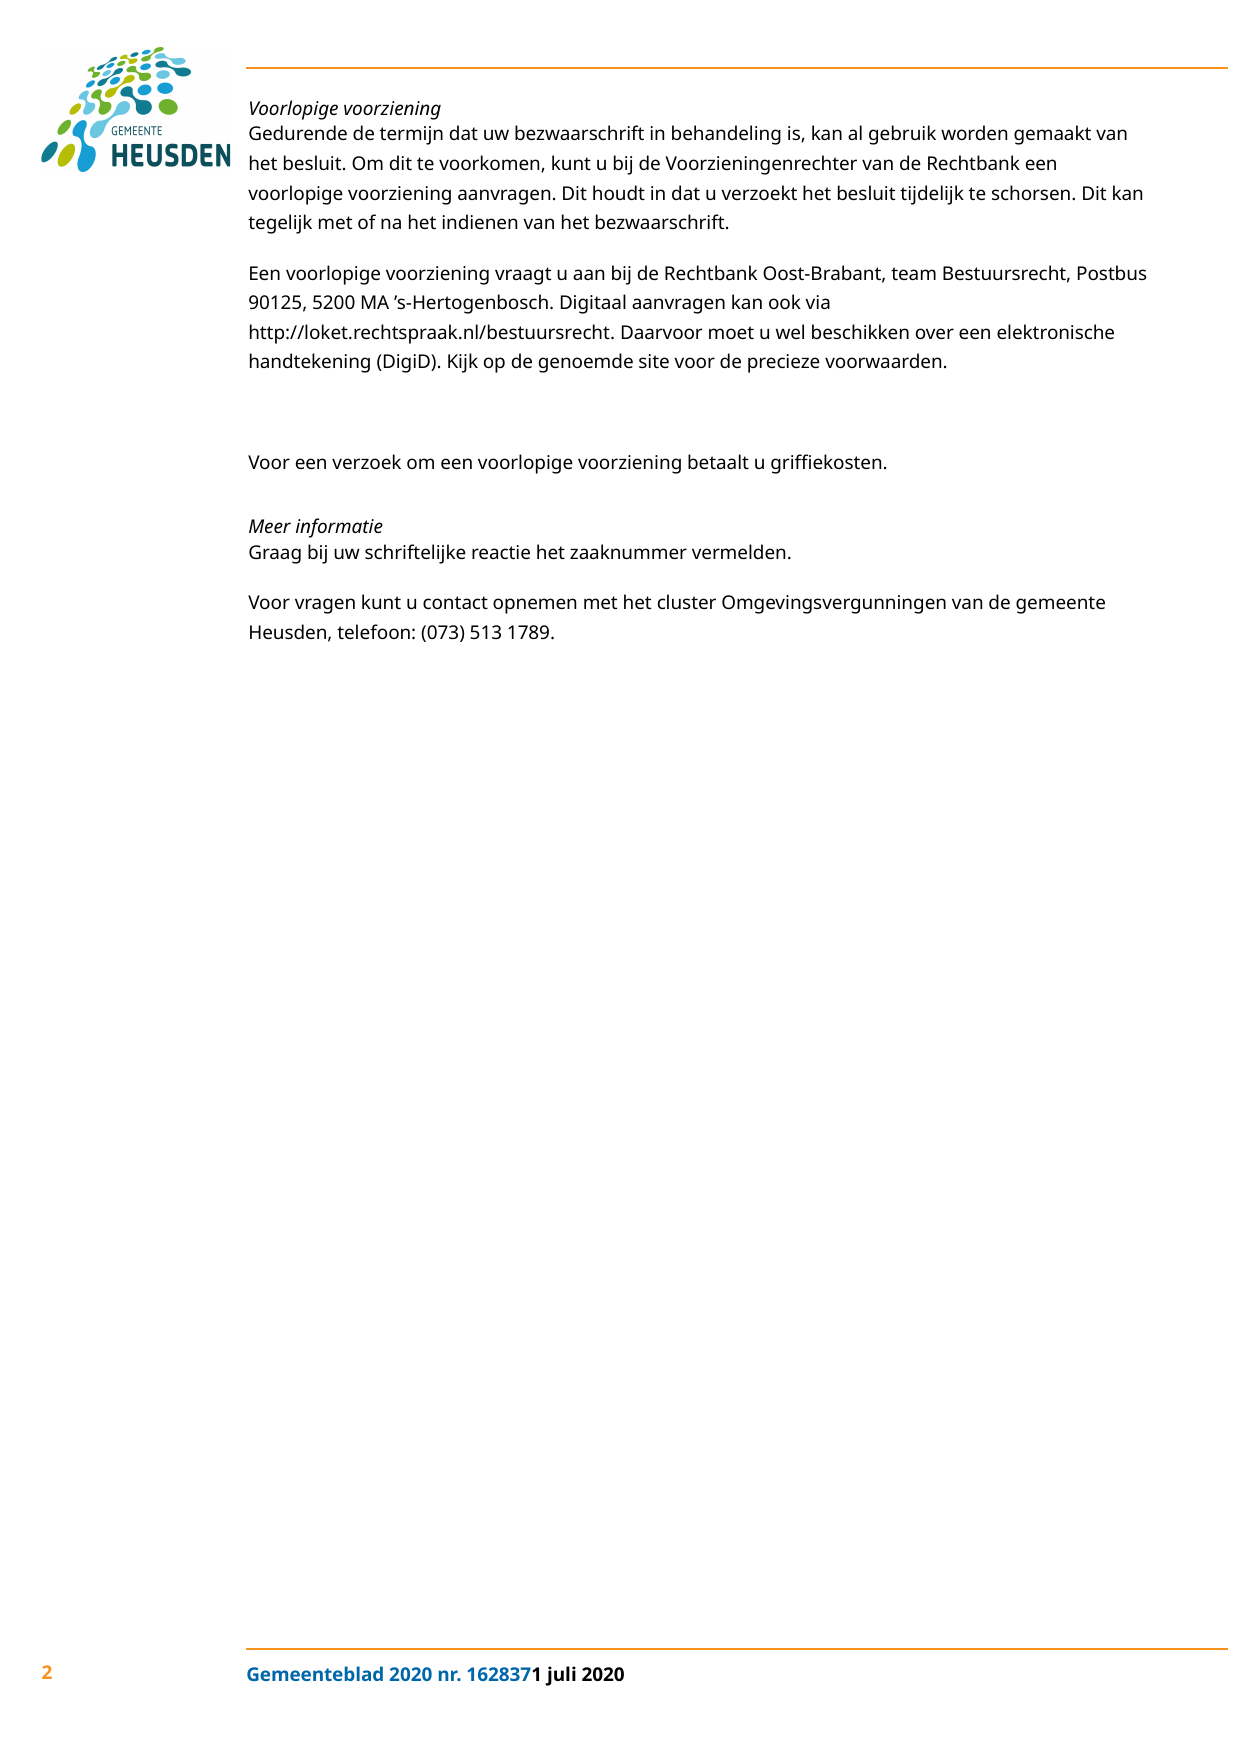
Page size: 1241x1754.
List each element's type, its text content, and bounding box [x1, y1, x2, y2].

text Graag bij uw schriftelijke reactie het zaaknummer vermelden. [248, 539, 1152, 565]
text Voor vragen kunt u contact opnemen met het cluster Omgevingsvergunningen van de gemeente Heusden, telefoon: (073) 513 1789. [248, 589, 1152, 645]
text Gedurende de termijn dat uw bezwaarschrift in behandeling is, kan al gebruik worden gemaakt van het besluit. Om dit te voorkomen, kunt u bij de Voorzieningenrechter van de Rechtbank een voorlopige voorziening aanvragen. Dit houdt in dat u verzoekt het besluit tijdelijk te schorsen. Dit kan tegelijk met of na het indienen van het bezwaarschrift. [248, 121, 1152, 235]
text Voorlopige voorziening [248, 95, 1152, 121]
text Een voorlopige voorziening vraagt u aan bij de Rechtbank Oost-Brabant, team Bestuursrecht, Postbus 90125, 5200 MA ’s-Hertogenbosch. Digitaal aanvragen kan ook via http://loket.rechtspraak.nl/bestuursrecht. Daarvoor moet u wel beschikken over een elektronische handtekening (DigiD). Kijk op de genoemde site voor de precieze voorwaarden. [248, 260, 1152, 374]
text Voor een verzoek om een voorlopige voorziening betaalt u griffiekosten. [248, 449, 1152, 475]
picture [41, 47, 231, 172]
text Meer informatie [248, 513, 1152, 539]
